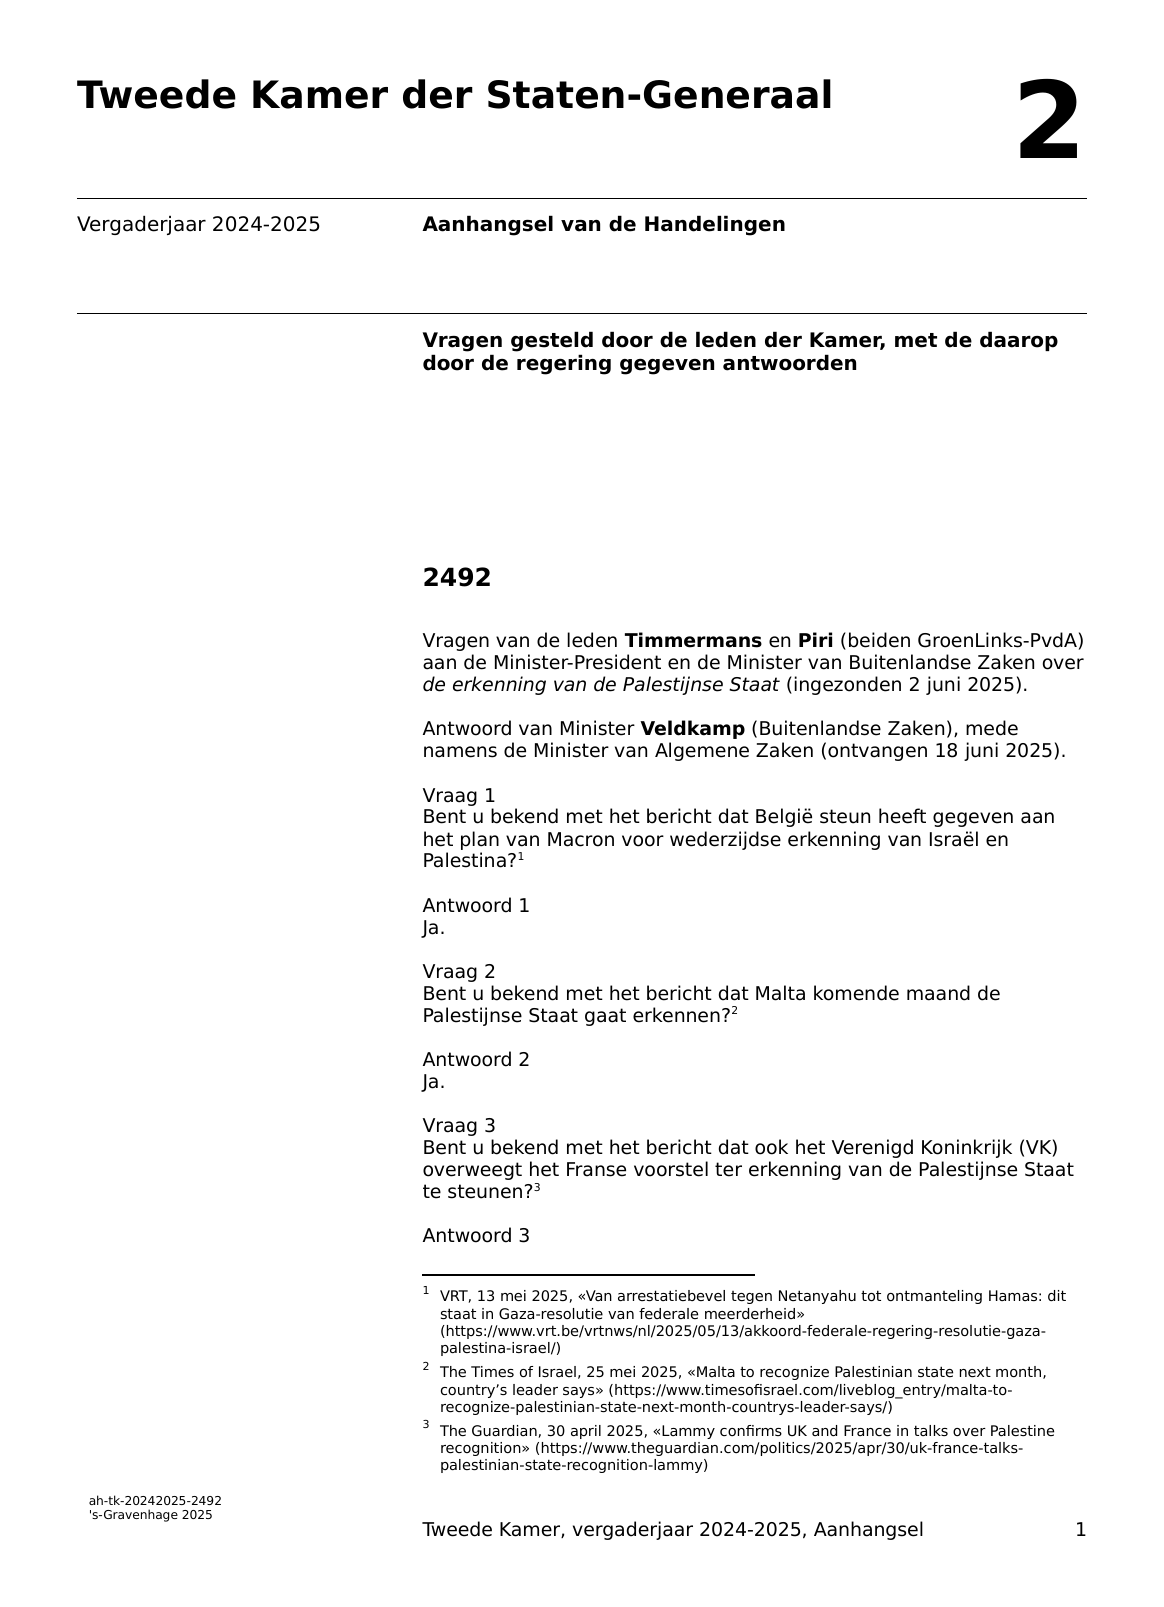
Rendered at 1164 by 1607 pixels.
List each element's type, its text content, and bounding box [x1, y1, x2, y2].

text Bent u bekend met het bericht dat België steun heeft gegeven aan het plan van Macron voor wederzijdse erkenning van Israël en Palestina? [422, 806, 1087, 872]
text Vraag 3 [422, 1115, 1087, 1137]
text Bent u bekend met het bericht dat ook het Verenigd Koninkrijk (VK) overweegt het Franse voorstel ter erkenning van de Palestijnse Staat te steunen? [422, 1137, 1087, 1203]
text 's-Gravenhage 2025 [88, 1508, 323, 1522]
table_header Tweede Kamer der Staten-Generaal [77, 59, 886, 198]
text Bent u bekend met het bericht dat Malta komende maand de Palestijnse Staat gaat erkennen? [422, 983, 1087, 1027]
table_cell Vragen gesteld door de leden der Kamer, met de daarop door de regering gegeven antwoorden [422, 314, 1087, 375]
text The Times of Israel, 25 mei 2025, «Malta to recognize Palestinian state next month, country’s leader says» (https://www.timesofisrael.com/liveblog_entry/malta-to-recognize-palestinian-state-next-month-countrys-leader-says/) [422, 1360, 1087, 1416]
text Antwoord 3 [422, 1225, 1087, 1247]
table_cell [77, 314, 422, 375]
table_cell Aanhangsel van de Handelingen [422, 199, 1087, 313]
text ah-tk-20242025-2492 [88, 1494, 323, 1508]
text Vraag 1 [422, 784, 1087, 806]
text 2492 [422, 563, 1087, 592]
text Antwoord 1 [422, 894, 1087, 917]
table_cell Vergaderjaar 2024-2025 [77, 199, 422, 313]
text Ja. [422, 917, 1087, 938]
text VRT, 13 mei 2025, «Van arrestatiebevel tegen Netanyahu tot ontmanteling Hamas: dit staat in Gaza-resolutie van federale meerderheid» (https://www.vrt.be/vrtnws/nl/2025/05/13/akkoord-federale-regering-resolutie-gaza-palestina-israel/) [422, 1284, 1087, 1357]
text Vraag 2 [422, 961, 1087, 983]
text The Guardian, 30 april 2025, «Lammy confirms UK and France in talks over Palestine recognition» (https://www.theguardian.com/politics/2025/apr/30/uk-france-talks-palestinian-state-recognition-lammy) [422, 1418, 1087, 1474]
text Antwoord van Minister Veldkamp (Buitenlandse Zaken), mede namens de Minister van Algemene Zaken (ontvangen 18 juni 2025). [422, 718, 1087, 762]
table_header 2 [886, 59, 1087, 198]
text Antwoord 2 [422, 1049, 1087, 1071]
text Ja. [422, 1071, 1087, 1093]
text Vragen van de leden Timmermans en Piri (beiden GroenLinks-PvdA) aan de Minister-President en de Minister van Buitenlandse Zaken over de erkenning van de Palestijnse Staat (ingezonden 2 juni 2025). [422, 630, 1087, 696]
